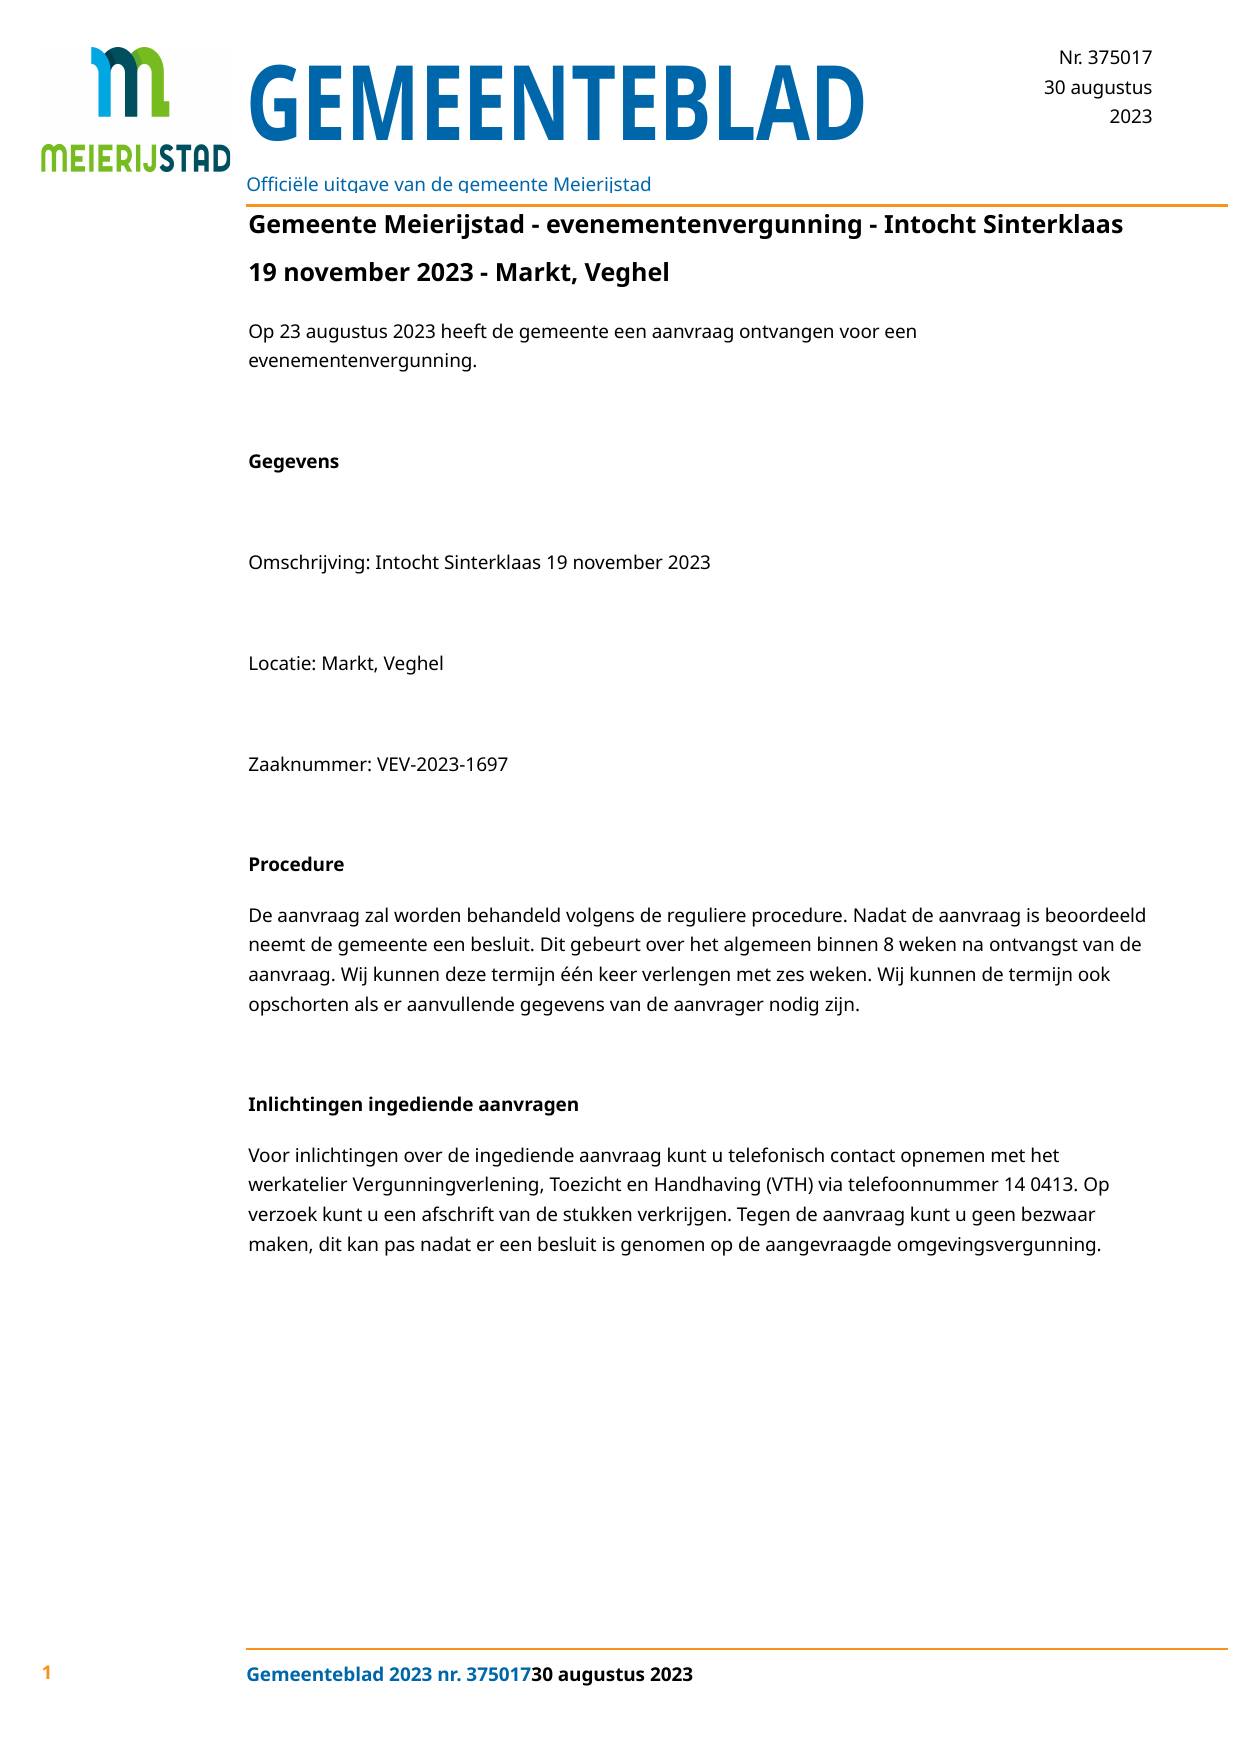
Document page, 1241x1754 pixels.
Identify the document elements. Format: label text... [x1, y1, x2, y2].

text Procedure [248, 852, 1152, 877]
text Locatie: Markt, Veghel [248, 650, 1152, 676]
text Op 23 augustus 2023 heeft de gemeente een aanvraag ontvangen voor een evenementenvergunning. [248, 318, 1152, 373]
text Gemeente Meierijstad - evenementenvergunning - Intocht Sinterklaas 19 november 2023 - Markt, Veghel [248, 207, 1152, 288]
text Gegevens [248, 448, 1152, 474]
text Omschrijving: Intocht Sinterklaas 19 november 2023 [248, 549, 1152, 575]
text Inlichtingen ingediende aanvragen [248, 1092, 1152, 1117]
text Voor inlichtingen over de ingediende aanvraag kunt u telefonisch contact opnemen met het werkatelier Vergunningverlening, Toezicht en Handhaving (VTH) via telefoonnummer 14 0413. Op verzoek kunt u een afschrift van de stukken verkrijgen. Tegen de aanvraag kunt u geen bezwaar maken, dit kan pas nadat er een besluit is genomen op de aangevraagde omgevingsvergunning. [248, 1142, 1152, 1257]
picture [41, 47, 231, 172]
text Zaaknummer: VEV-2023-1697 [248, 751, 1152, 777]
text De aanvraag zal worden behandeld volgens de reguliere procedure. Nadat de aanvraag is beoordeeld neemt de gemeente een besluit. Dit gebeurt over het algemeen binnen 8 weken na ontvangst van de aanvraag. Wij kunnen deze termijn één keer verlengen met zes weken. Wij kunnen de termijn ook opschorten als er aanvullende gegevens van de aanvrager nodig zijn. [248, 902, 1152, 1017]
